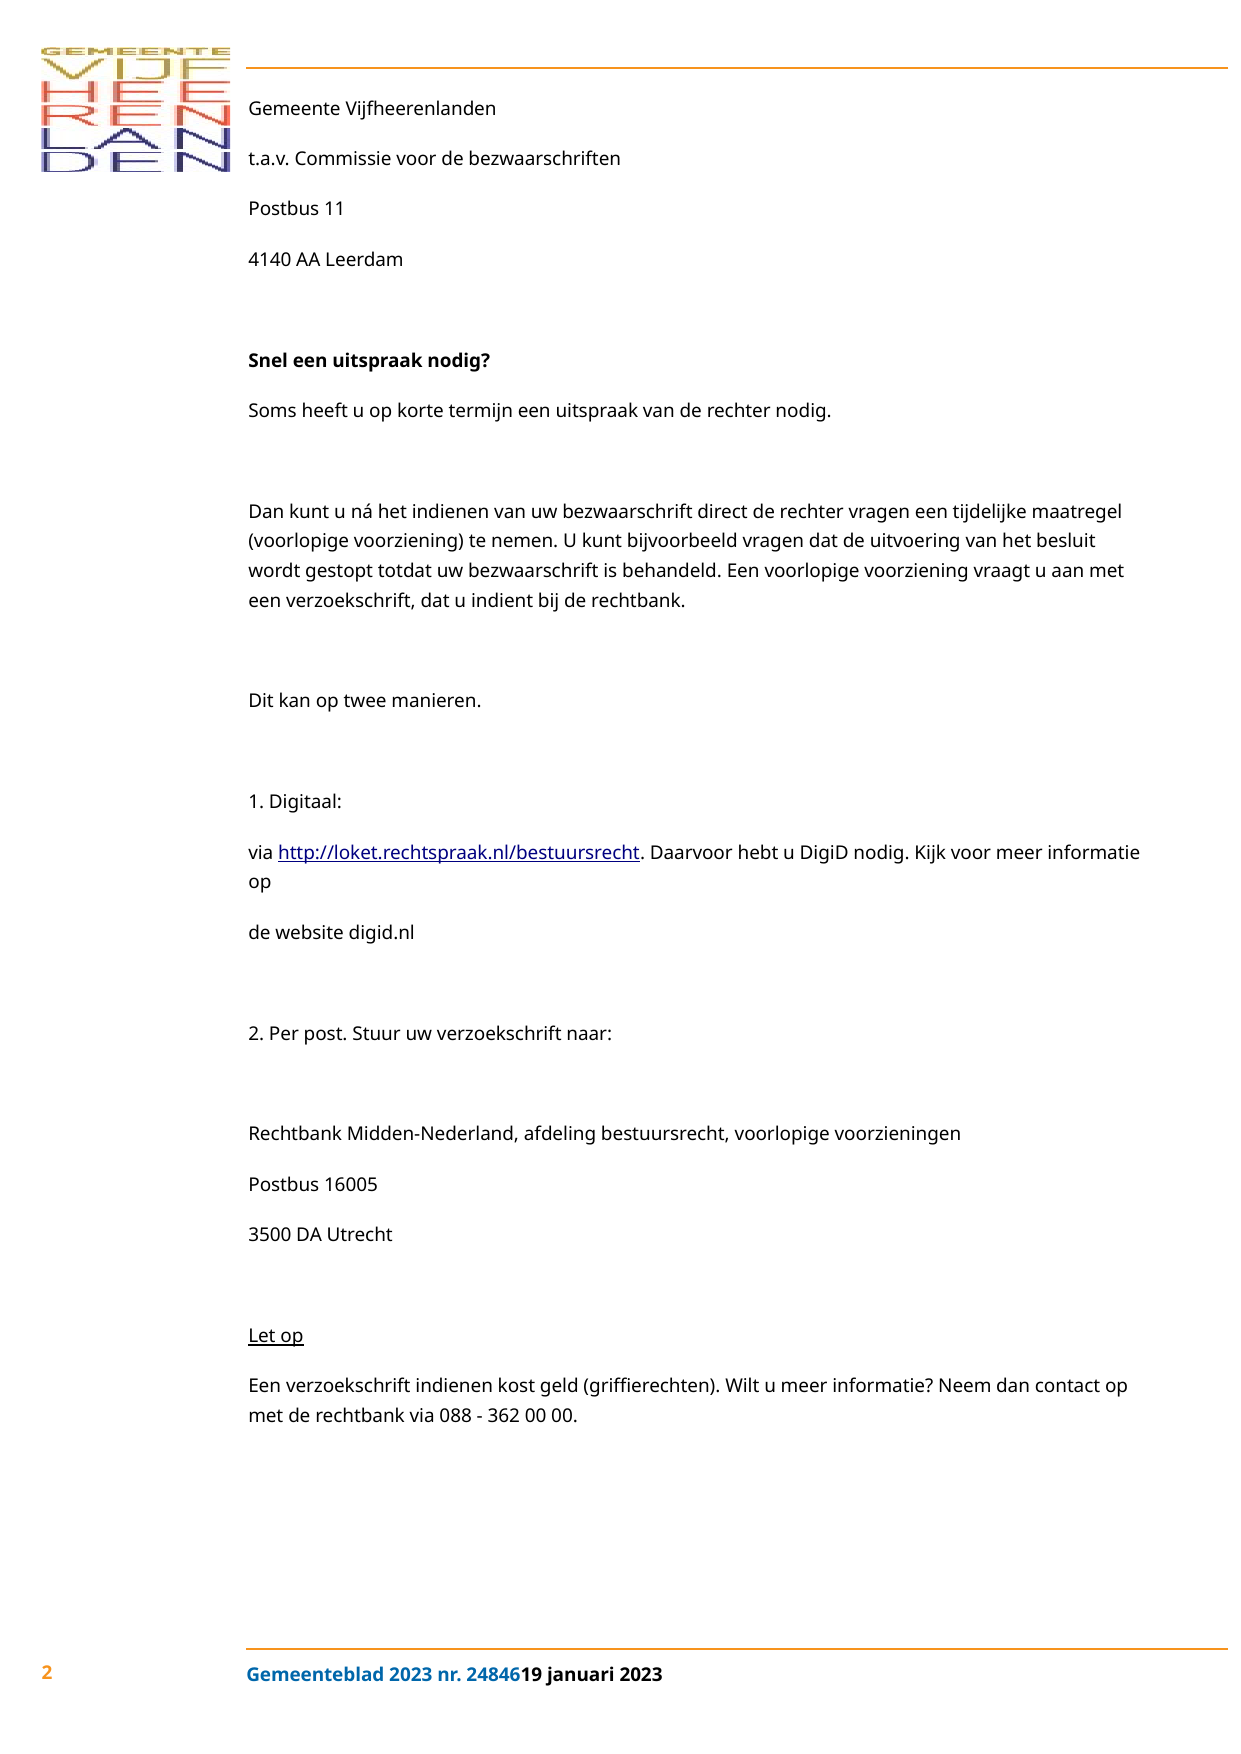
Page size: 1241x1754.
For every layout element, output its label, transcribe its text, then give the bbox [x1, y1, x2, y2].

picture [41, 47, 231, 172]
text Postbus 11 [248, 196, 1152, 221]
text Soms heeft u op korte termijn een uitspraak van de rechter nodig. [248, 397, 1152, 423]
text t.a.v. Commissie voor de bezwaarschriften [248, 145, 1152, 171]
text 2. Per post. Stuur uw verzoekschrift naar: [248, 1020, 1152, 1046]
text de website digid.nl [248, 919, 1152, 945]
text Let op [248, 1322, 1152, 1348]
text Dit kan op twee manieren. [248, 688, 1152, 713]
text Dan kunt u ná het indienen van uw bezwaarschrift direct de rechter vragen een tijdelijke maatregel (voorlopige voorziening) te nemen. U kunt bijvoorbeeld vragen dat de uitvoering van het besluit wordt gestopt totdat uw bezwaarschrift is behandeld. Een voorlopige voorziening vraagt u aan met een verzoekschrift, dat u indient bij de rechtbank. [248, 498, 1152, 613]
text 4140 AA Leerdam [248, 246, 1152, 272]
text via http://loket.rechtspraak.nl/bestuursrecht. Daarvoor hebt u DigiD nodig. Kijk voor meer informatie op [248, 839, 1152, 894]
text 3500 DA Utrecht [248, 1221, 1152, 1247]
text Een verzoekschrift indienen kost geld (griffierechten). Wilt u meer informatie? Neem dan contact op met de rechtbank via 088 - 362 00 00. [248, 1373, 1152, 1428]
text Rechtbank Midden-Nederland, afdeling bestuursrecht, voorlopige voorzieningen [248, 1121, 1152, 1146]
text Snel een uitspraak nodig? [248, 347, 1152, 373]
text Gemeente Vijfheerenlanden [248, 95, 1152, 121]
text 1. Digitaal: [248, 788, 1152, 814]
text Postbus 16005 [248, 1171, 1152, 1197]
